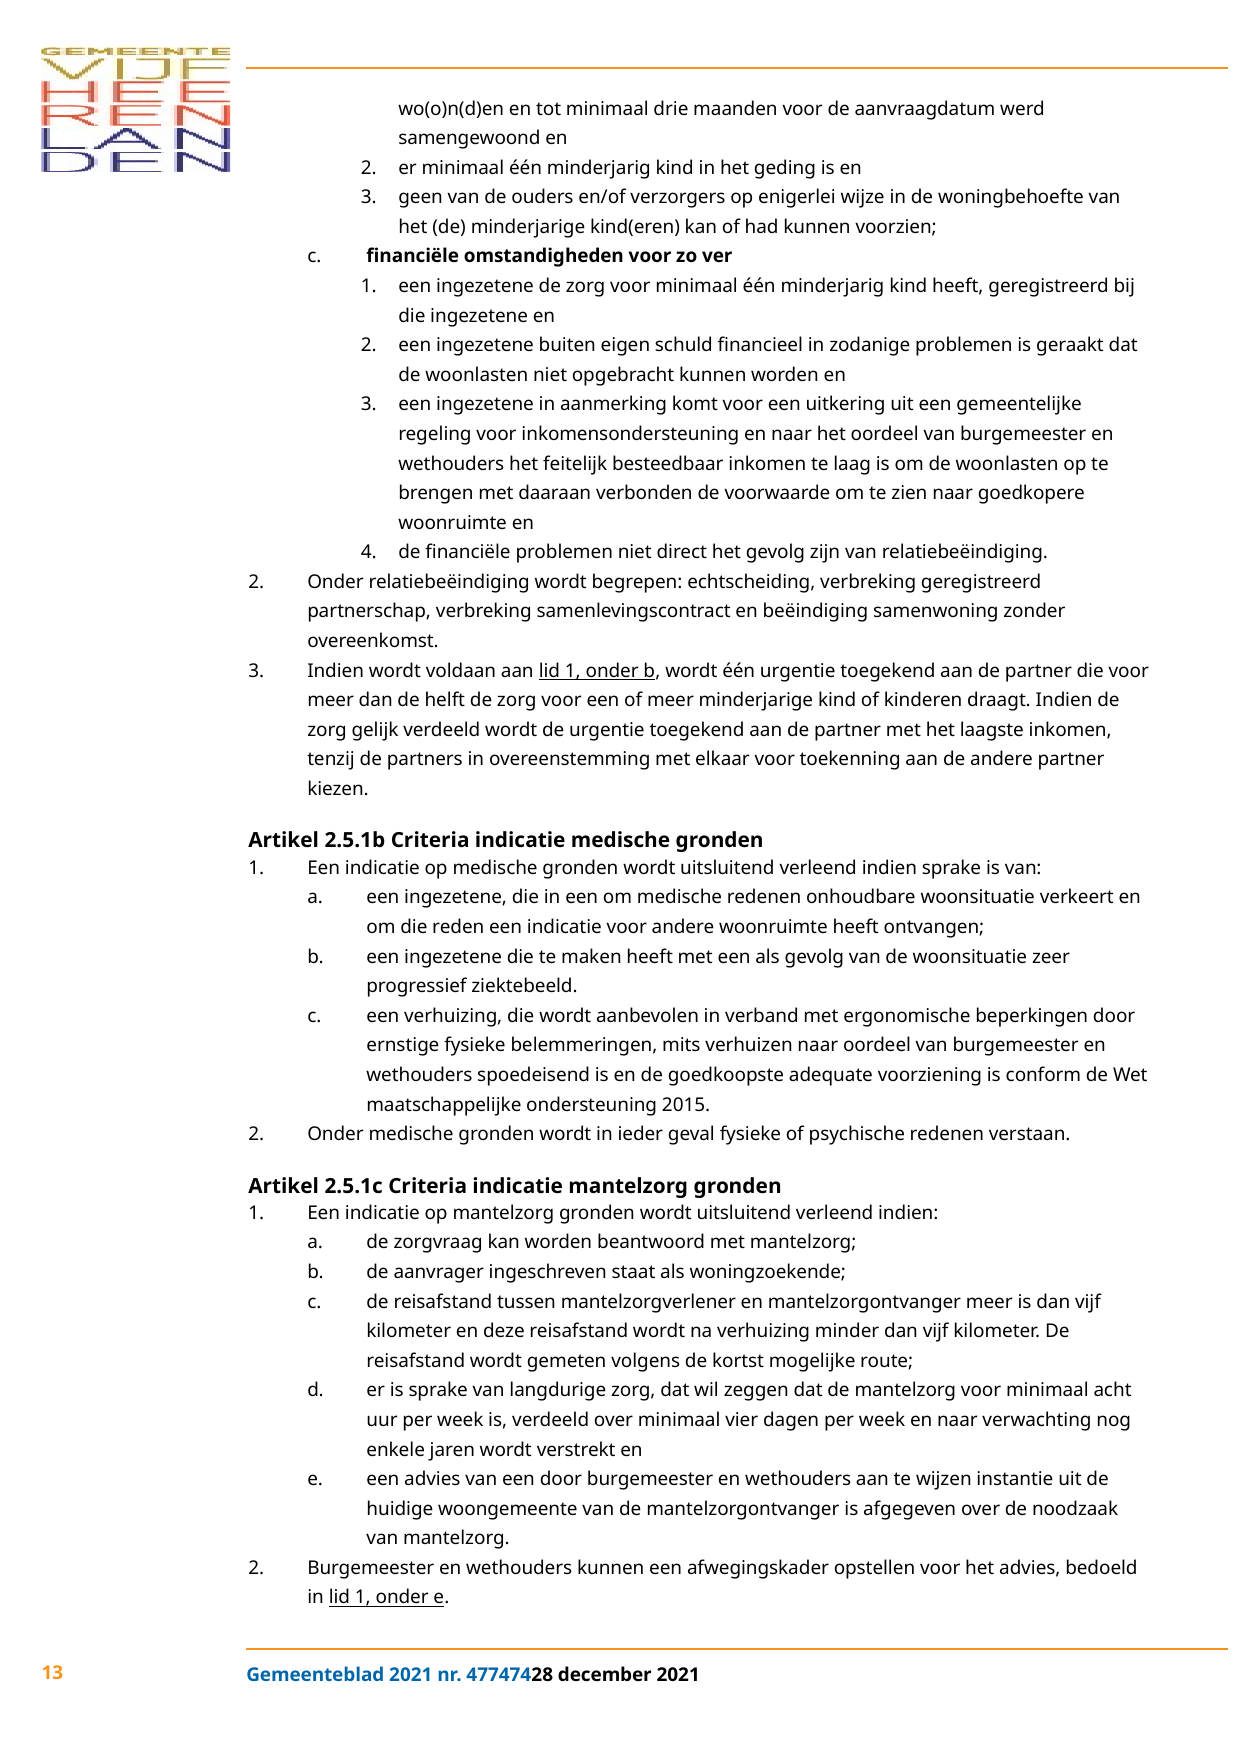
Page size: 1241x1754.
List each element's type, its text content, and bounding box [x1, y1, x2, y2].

list er is sprake van langdurige zorg, dat wil zeggen dat de mantelzorg voor minimaal acht uur per week is, verdeeld over minimaal vier dagen per week en naar verwachting nog enkele jaren wordt verstrekt en [307, 1377, 1152, 1462]
list financiële omstandigheden voor zo ver [307, 243, 1152, 268]
text Artikel 2.5.1b Criteria indicatie medische gronden [248, 826, 1152, 854]
list een ingezetene buiten eigen schuld financieel in zodanige problemen is geraakt dat de woonlasten niet opgebracht kunnen worden en [361, 331, 1152, 387]
list een verhuizing, die wordt aanbevolen in verband met ergonomische beperkingen door ernstige fysieke belemmeringen, mits verhuizen naar oordeel van burgemeester en wethouders spoedeisend is en de goedkoopste adequate voorziening is conform de Wet maatschappelijke ondersteuning 2015. [307, 1002, 1152, 1116]
picture [41, 47, 231, 172]
list Een indicatie op medische gronden wordt uitsluitend verleend indien sprake is van: [248, 854, 1152, 880]
list Onder relatiebeëindiging wordt begrepen: echtscheiding, verbreking geregistreerd partnerschap, verbreking samenlevingscontract en beëindiging samenwoning zonder overeenkomst. [248, 568, 1152, 653]
list een ingezetene, die in een om medische redenen onhoudbare woonsituatie verkeert en om die reden een indicatie voor andere woonruimte heeft ontvangen; [307, 884, 1152, 939]
list Burgemeester en wethouders kunnen een afwegingskader opstellen voor het advies, bedoeld in lid 1, onder e. [248, 1554, 1152, 1609]
list de zorgvraag kan worden beantwoord met mantelzorg; [307, 1229, 1152, 1254]
text Artikel 2.5.1c Criteria indicatie mantelzorg gronden [248, 1171, 1152, 1199]
list de aanvrager ingeschreven staat als woningzoekende; [307, 1258, 1152, 1284]
list Indien wordt voldaan aan lid 1, onder b, wordt één urgentie toegekend aan de partner die voor meer dan de helft de zorg voor een of meer minderjarige kind of kinderen draagt. Indien de zorg gelijk verdeeld wordt de urgentie toegekend aan de partner met het laagste inkomen, tenzij de partners in overeenstemming met elkaar voor toekenning aan de andere partner kiezen. [248, 657, 1152, 801]
list een ingezetene in aanmerking komt voor een uitkering uit een gemeentelijke regeling voor inkomensondersteuning en naar het oordeel van burgemeester en wethouders het feitelijk besteedbaar inkomen te laag is om de woonlasten op te brengen met daaraan verbonden de voorwaarde om te zien naar goedkopere woonruimte en [361, 391, 1152, 535]
list een advies van een door burgemeester en wethouders aan te wijzen instantie uit de huidige woongemeente van de mantelzorgontvanger is afgegeven over de noodzaak van mantelzorg. [307, 1465, 1152, 1550]
list Een indicatie op mantelzorg gronden wordt uitsluitend verleend indien: [248, 1199, 1152, 1225]
list wo(o)n(d)en en tot minimaal drie maanden voor de aanvraagdatum werd samengewoond en [361, 95, 1152, 150]
list geen van de ouders en/of verzorgers op enigerlei wijze in de woningbehoefte van het (de) minderjarige kind(eren) kan of had kunnen voorzien; [361, 183, 1152, 239]
list de financiële problemen niet direct het gevolg zijn van relatiebeëindiging. [361, 538, 1152, 564]
list een ingezetene de zorg voor minimaal één minderjarig kind heeft, geregistreerd bij die ingezetene en [361, 272, 1152, 328]
list Onder medische gronden wordt in ieder geval fysieke of psychische redenen verstaan. [248, 1120, 1152, 1146]
list een ingezetene die te maken heeft met een als gevolg van de woonsituatie zeer progressief ziektebeeld. [307, 943, 1152, 998]
list de reisafstand tussen mantelzorgverlener en mantelzorgontvanger meer is dan vijf kilometer en deze reisafstand wordt na verhuizing minder dan vijf kilometer. De reisafstand wordt gemeten volgens de kortst mogelijke route; [307, 1288, 1152, 1373]
list er minimaal één minderjarig kind in het geding is en [361, 154, 1152, 180]
